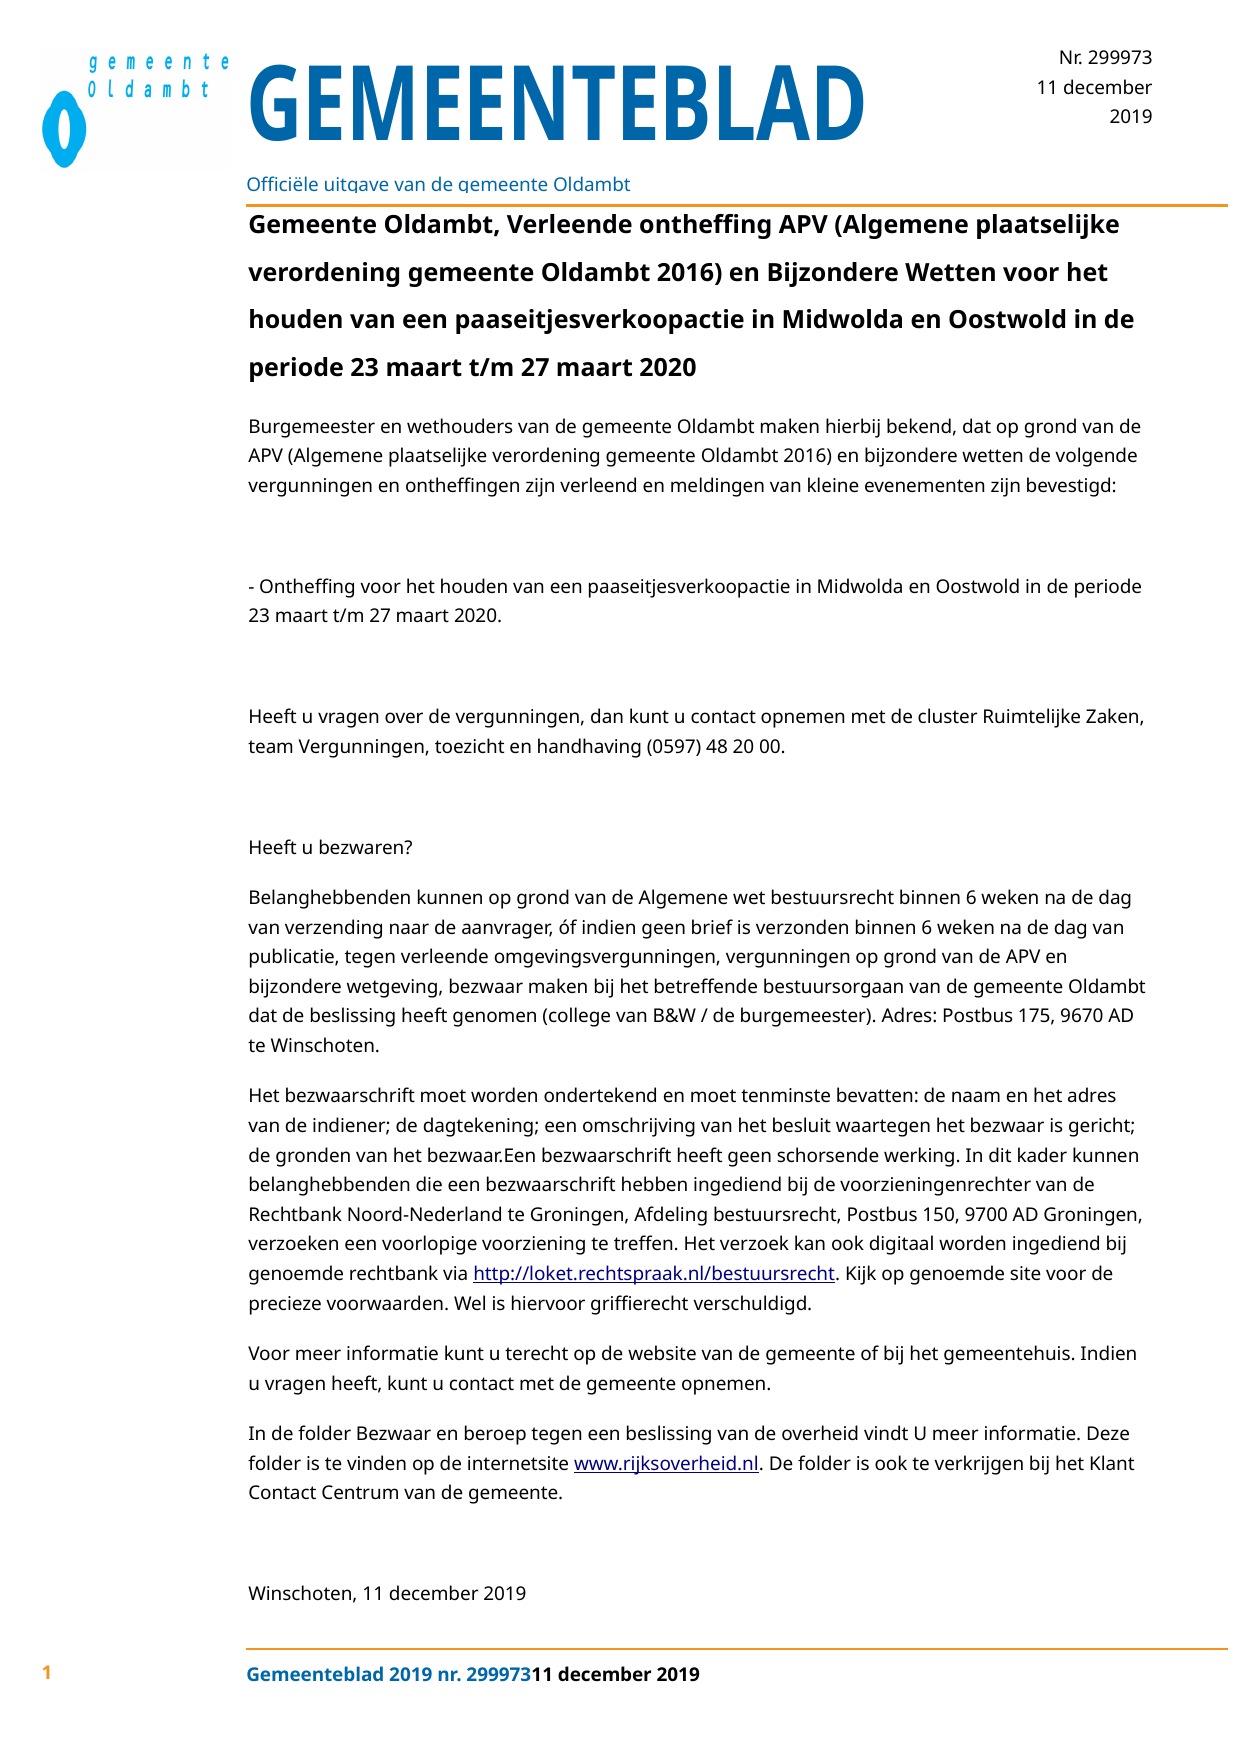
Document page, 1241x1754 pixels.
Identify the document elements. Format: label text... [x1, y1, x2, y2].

text In de folder Bezwaar en beroep tegen een beslissing van de overheid vindt U meer informatie. Deze folder is te vinden op de internetsite www.rijksoverheid.nl. De folder is ook te verkrijgen bij het Klant Contact Centrum van de gemeente. [248, 1420, 1152, 1505]
text Heeft u vragen over de vergunningen, dan kunt u contact opnemen met de cluster Ruimtelijke Zaken, team Vergunningen, toezicht en handhaving (0597) 48 20 00. [248, 703, 1152, 759]
text Belanghebbenden kunnen op grond van de Algemene wet bestuursrecht binnen 6 weken na de dag van verzending naar de aanvrager, óf indien geen brief is verzonden binnen 6 weken na de dag van publicatie, tegen verleende omgevingsvergunningen, vergunningen op grond van de APV en bijzondere wetgeving, bezwaar maken bij het betreffende bestuursorgaan van de gemeente Oldambt dat de beslissing heeft genomen (college van B&W / de burgemeester). Adres: Postbus 175, 9670 AD te Winschoten. [248, 884, 1152, 1058]
text Winschoten, 11 december 2019 [248, 1580, 1152, 1606]
text - Ontheffing voor het houden van een paaseitjesverkoopactie in Midwolda en Oostwold in de periode 23 maart t/m 27 maart 2020. [248, 573, 1152, 628]
text Het bezwaarschrift moet worden ondertekend en moet tenminste bevatten: de naam en het adres van de indiener; de dagtekening; een omschrijving van het besluit waartegen het bezwaar is gericht; de gronden van het bezwaar.Een bezwaarschrift heeft geen schorsende werking. In dit kader kunnen belanghebbenden die een bezwaarschrift hebben ingediend bij de voorzieningenrechter van de Rechtbank Noord-Nederland te Groningen, Afdeling bestuursrecht, Postbus 150, 9700 AD Groningen, verzoeken een voorlopige voorziening te treffen. Het verzoek kan ook digitaal worden ingediend bij genoemde rechtbank via http://loket.rechtspraak.nl/bestuursrecht. Kijk op genoemde site voor de precieze voorwaarden. Wel is hiervoor griffierecht verschuldigd. [248, 1083, 1152, 1316]
text Heeft u bezwaren? [248, 834, 1152, 860]
text Voor meer informatie kunt u terecht op de website van de gemeente of bij het gemeentehuis. Indien u vragen heeft, kunt u contact met de gemeente opnemen. [248, 1340, 1152, 1396]
text Burgemeester en wethouders van de gemeente Oldambt maken hierbij bekend, dat op grond van de APV (Algemene plaatselijke verordening gemeente Oldambt 2016) en bijzondere wetten de volgende vergunningen en ontheffingen zijn verleend en meldingen van kleine evenementen zijn bevestigd: [248, 413, 1152, 498]
picture [41, 47, 231, 172]
text Gemeente Oldambt, Verleende ontheffing APV (Algemene plaatselijke verordening gemeente Oldambt 2016) en Bijzondere Wetten voor het houden van een paaseitjesverkoopactie in Midwolda en Oostwold in de periode 23 maart t/m 27 maart 2020 [248, 207, 1152, 384]
